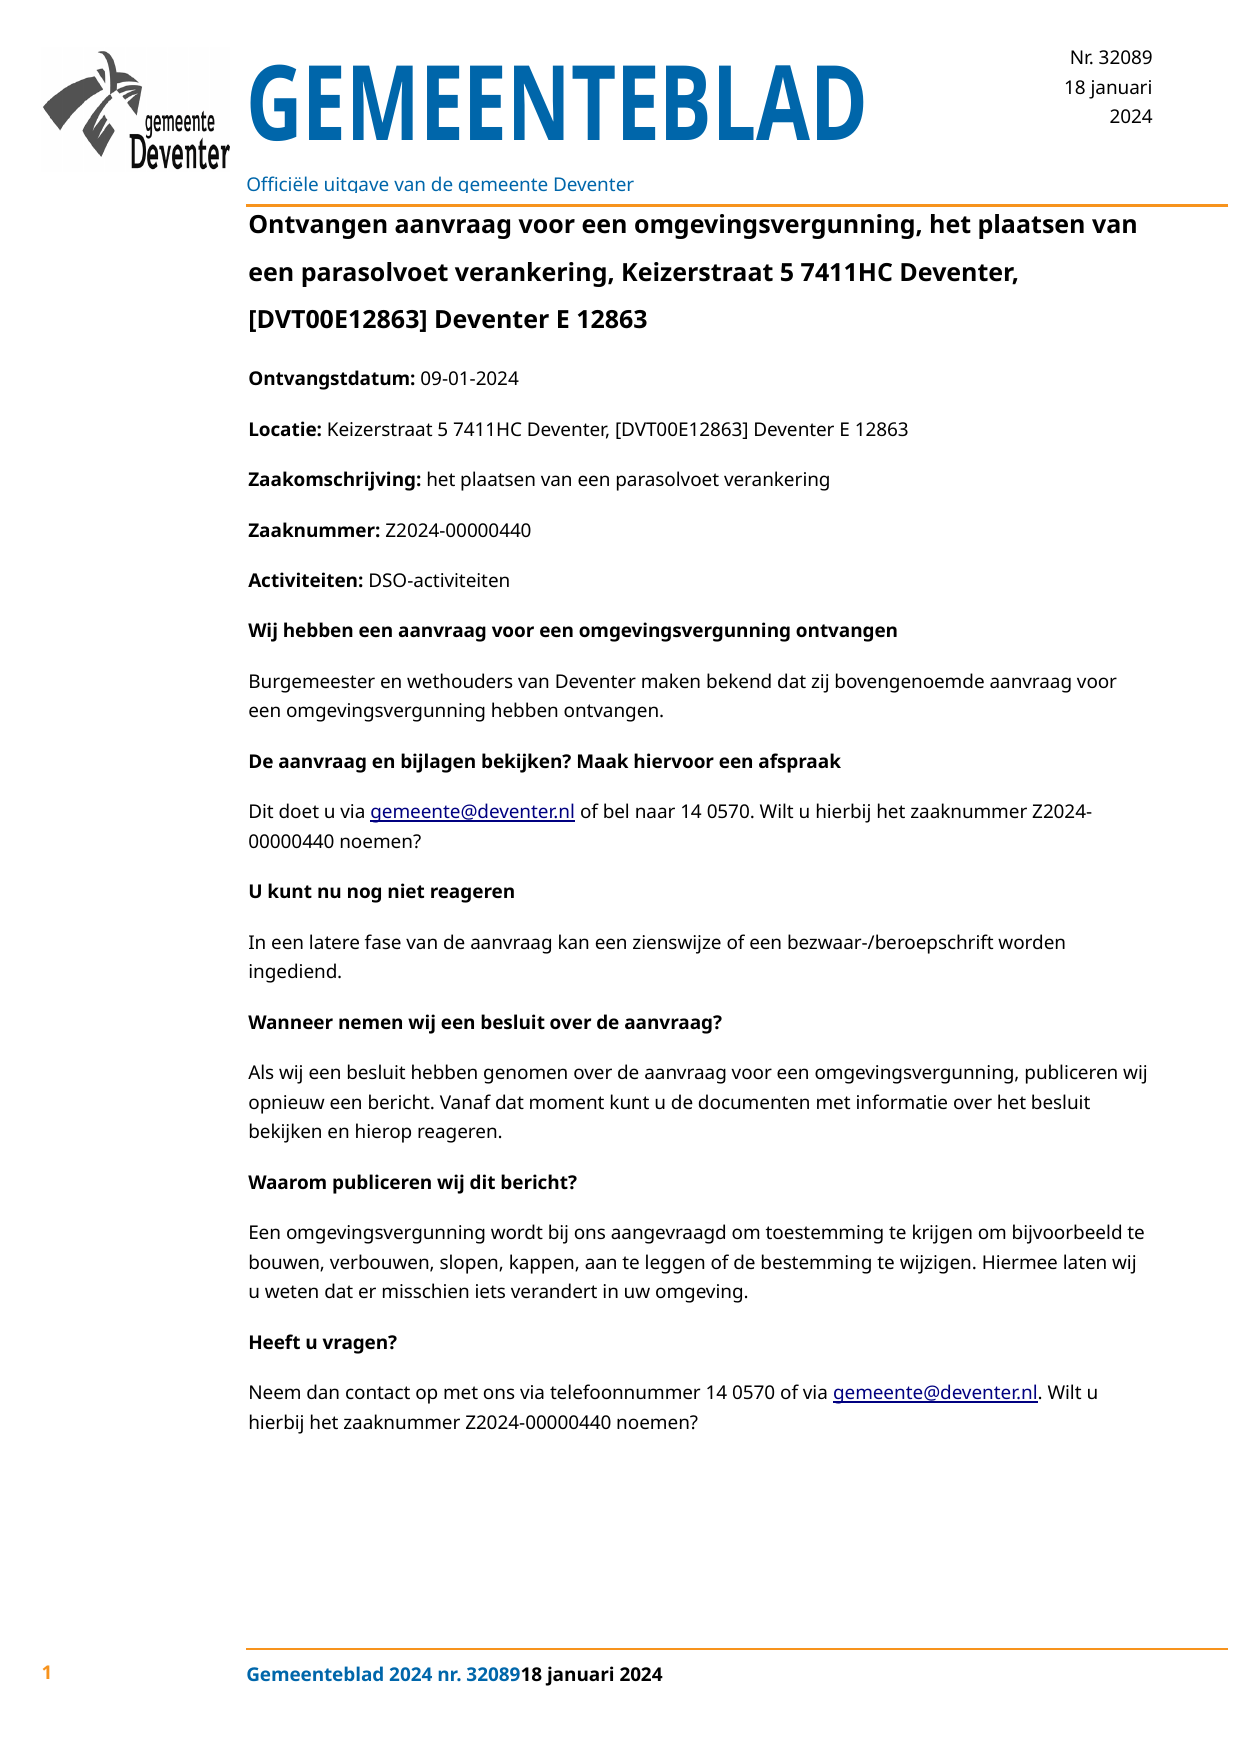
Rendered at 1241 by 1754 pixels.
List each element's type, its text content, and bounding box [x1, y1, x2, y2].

text Neem dan contact op met ons via telefoonnummer 14 0570 of via gemeente@deventer.nl. Wilt u hierbij het zaaknummer Z2024-00000440 noemen? [248, 1379, 1152, 1434]
text Ontvangstdatum: 09-01-2024 [248, 366, 1152, 391]
text Wij hebben een aanvraag voor een omgevingsvergunning ontvangen [248, 618, 1152, 643]
text Heeft u vragen? [248, 1329, 1152, 1354]
text Zaaknummer: Z2024-00000440 [248, 517, 1152, 542]
text Waarom publiceren wij dit bericht? [248, 1169, 1152, 1194]
picture [41, 47, 231, 172]
text Ontvangen aanvraag voor een omgevingsvergunning, het plaatsen van een parasolvoet verankering, Keizerstraat 5 7411HC Deventer, [DVT00E12863] Deventer E 12863 [248, 207, 1152, 336]
text U kunt nu nog niet reageren [248, 878, 1152, 904]
text Locatie: Keizerstraat 5 7411HC Deventer, [DVT00E12863] Deventer E 12863 [248, 416, 1152, 442]
text Als wij een besluit hebben genomen over de aanvraag voor een omgevingsvergunning, publiceren wij opnieuw een bericht. Vanaf dat moment kunt u de documenten met informatie over het besluit bekijken en hierop reageren. [248, 1059, 1152, 1144]
text Burgemeester en wethouders van Deventer maken bekend dat zij bovengenoemde aanvraag voor een omgevingsvergunning hebben ontvangen. [248, 668, 1152, 723]
text Dit doet u via gemeente@deventer.nl of bel naar 14 0570. Wilt u hierbij het zaaknummer Z2024-00000440 noemen? [248, 798, 1152, 854]
text In een latere fase van de aanvraag kan een zienswijze of een bezwaar-/beroepschrift worden ingediend. [248, 929, 1152, 984]
text Wanneer nemen wij een besluit over de aanvraag? [248, 1009, 1152, 1034]
text Een omgevingsvergunning wordt bij ons aangevraagd om toestemming te krijgen om bijvoorbeeld te bouwen, verbouwen, slopen, kappen, aan te leggen of de bestemming te wijzigen. Hiermee laten wij u weten dat er misschien iets verandert in uw omgeving. [248, 1219, 1152, 1304]
text Activiteiten: DSO-activiteiten [248, 567, 1152, 593]
text De aanvraag en bijlagen bekijken? Maak hiervoor een afspraak [248, 748, 1152, 774]
text Zaakomschrijving: het plaatsen van een parasolvoet verankering [248, 466, 1152, 492]
